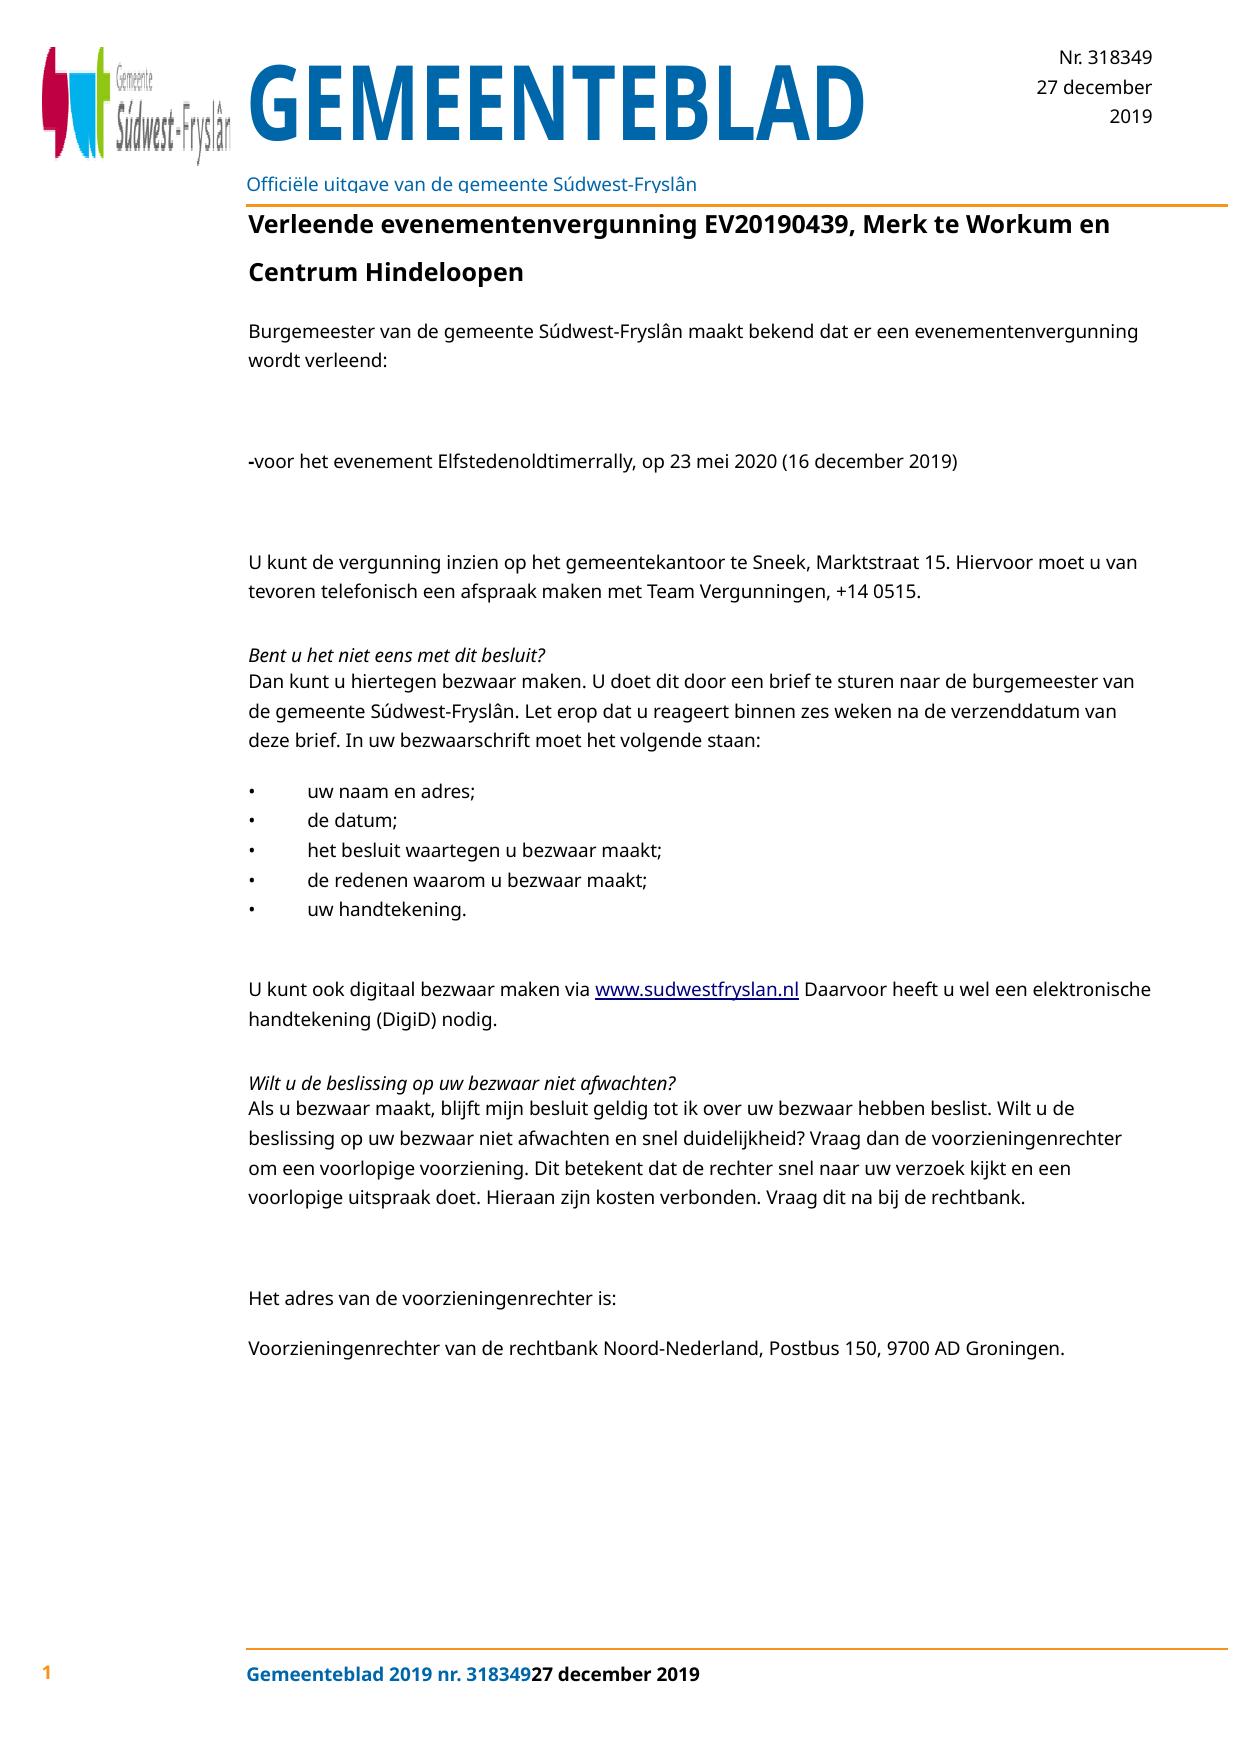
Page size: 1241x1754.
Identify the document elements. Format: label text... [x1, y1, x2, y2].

text Het adres van de voorzieningenrechter is: [248, 1285, 1152, 1311]
text Bent u het niet eens met dit besluit? [248, 643, 1152, 668]
text Voorzieningenrechter van de rechtbank Noord-Nederland, Postbus 150, 9700 AD Groningen. [248, 1336, 1152, 1361]
picture [41, 47, 231, 172]
text -voor het evenement Elfstedenoldtimerrally, op 23 mei 2020 (16 december 2019) [248, 448, 1152, 474]
list uw naam en adres; [248, 778, 1152, 804]
list de datum; [248, 808, 1152, 833]
text Verleende evenementenvergunning EV20190439, Merk te Workum en Centrum Hindeloopen [248, 207, 1152, 288]
text Als u bezwaar maakt, blijft mijn besluit geldig tot ik over uw bezwaar hebben beslist. Wilt u de beslissing op uw bezwaar niet afwachten en snel duidelijkheid? Vraag dan de voorzieningenrechter om een voorlopige voorziening. Dit betekent dat de rechter snel naar uw verzoek kijkt en een voorlopige uitspraak doet. Hieraan zijn kosten verbonden. Vraag dit na bij de rechtbank. [248, 1096, 1152, 1210]
text Burgemeester van de gemeente Súdwest-Fryslân maakt bekend dat er een evenementenvergunning wordt verleend: [248, 318, 1152, 373]
list uw handtekening. [248, 896, 1152, 922]
text Dan kunt u hiertegen bezwaar maken. U doet dit door een brief te sturen naar de burgemeester van de gemeente Súdwest-Fryslân. Let erop dat u reageert binnen zes weken na de verzenddatum van deze brief. In uw bezwaarschrift moet het volgende staan: [248, 668, 1152, 753]
list het besluit waartegen u bezwaar maakt; [248, 837, 1152, 863]
text U kunt de vergunning inzien op het gemeentekantoor te Sneek, Marktstraat 15. Hiervoor moet u van tevoren telefonisch een afspraak maken met Team Vergunningen, +14 0515. [248, 549, 1152, 604]
list de redenen waarom u bezwaar maakt; [248, 867, 1152, 892]
text U kunt ook digitaal bezwaar maken via www.sudwestfryslan.nl Daarvoor heeft u wel een elektronische handtekening (DigiD) nodig. [248, 976, 1152, 1032]
text Wilt u de beslissing op uw bezwaar niet afwachten? [248, 1070, 1152, 1096]
